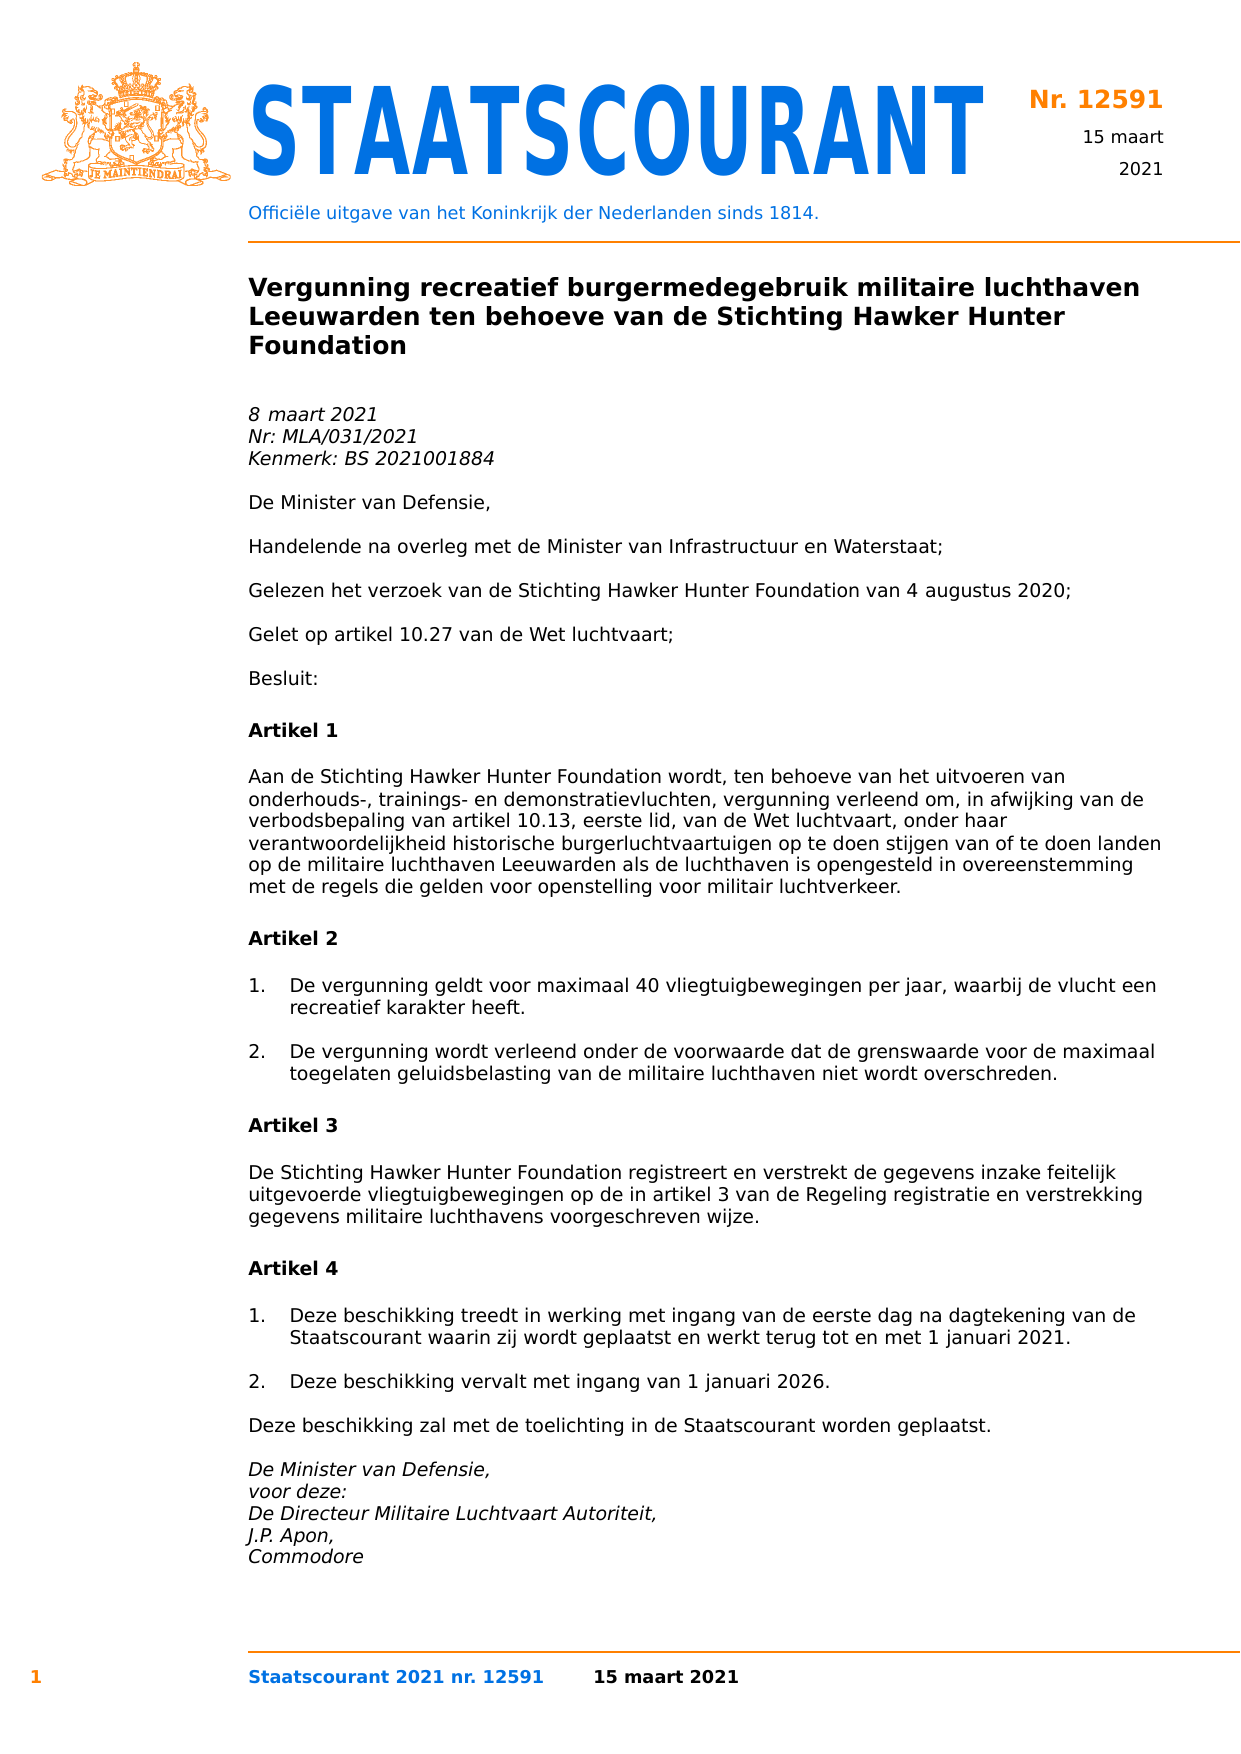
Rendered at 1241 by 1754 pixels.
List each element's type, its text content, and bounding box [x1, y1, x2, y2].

text 1. De vergunning geldt voor maximaal 40 vliegtuigbewegingen per jaar, waarbij de vlucht een recreatief karakter heeft. [248, 975, 1163, 1019]
text Kenmerk: BS 2021001884 [248, 448, 1163, 470]
text De Minister van Defensie, voor deze: De Directeur Militaire Luchtvaart Autoriteit, J.P. Apon, Commodore [248, 1458, 1163, 1568]
picture [41, 62, 231, 186]
subtitle Artikel 2 [248, 928, 1163, 950]
table_header STAATSCOURANT [248, 62, 998, 203]
text Aan de Stichting Hawker Hunter Foundation wordt, ten behoeve van het uitvoeren van onderhouds-, trainings- en demonstratievluchten, vergunning verleend om, in afwijking van de verbodsbepaling van artikel 10.13, eerste lid, van de Wet luchtvaart, onder haar verantwoordelijkheid historische burgerluchtvaartuigen op te doen stijgen van of te doen landen op de militaire luchthaven Leeuwarden als de luchthaven is opengesteld in overeenstemming met de regels die gelden voor openstelling voor militair luchtverkeer. [248, 766, 1163, 898]
text De Stichting Hawker Hunter Foundation registreert en verstrekt de gegevens inzake feitelijk uitgevoerde vliegtuigbewegingen op de in artikel 3 van de Regeling registratie en verstrekking gegevens militaire luchthavens voorgeschreven wijze. [248, 1162, 1163, 1228]
subtitle Artikel 3 [248, 1115, 1163, 1137]
table_cell Officiële uitgave van het Koninkrijk der Nederlanden sinds 1814. [248, 203, 1240, 241]
text Handelende na overleg met de Minister van Infrastructuur en Waterstaat; [248, 536, 1163, 558]
table_header [25, 62, 248, 241]
table_cell 15 maart [998, 121, 1240, 153]
table_cell 2021 [998, 153, 1240, 203]
text Gelet op artikel 10.27 van de Wet luchtvaart; [248, 624, 1163, 646]
text Gelezen het verzoek van de Stichting Hawker Hunter Foundation van 4 augustus 2020; [248, 580, 1163, 602]
text 8 maart 2021 [248, 404, 1163, 426]
text 1. Deze beschikking treedt in werking met ingang van de eerste dag na dagtekening van de Staatscourant waarin zij wordt geplaatst en werkt terug tot en met 1 januari 2021. [248, 1305, 1163, 1349]
subtitle Artikel 4 [248, 1258, 1163, 1280]
text De Minister van Defensie, [248, 492, 1163, 514]
text 2. Deze beschikking vervalt met ingang van 1 januari 2026. [248, 1371, 1163, 1393]
table_header Nr. 12591 [998, 62, 1240, 121]
text Nr: MLA/031/2021 [248, 426, 1163, 448]
subtitle Artikel 1 [248, 719, 1163, 741]
text 2. De vergunning wordt verleend onder de voorwaarde dat de grenswaarde voor de maximaal toegelaten geluidsbelasting van de militaire luchthaven niet wordt overschreden. [248, 1041, 1163, 1085]
text Deze beschikking zal met de toelichting in de Staatscourant worden geplaatst. [248, 1415, 1163, 1437]
subtitle Vergunning recreatief burgermedegebruik militaire luchthaven Leeuwarden ten behoeve van de Stichting Hawker Hunter Foundation [248, 273, 1163, 361]
text Besluit: [248, 667, 1163, 689]
